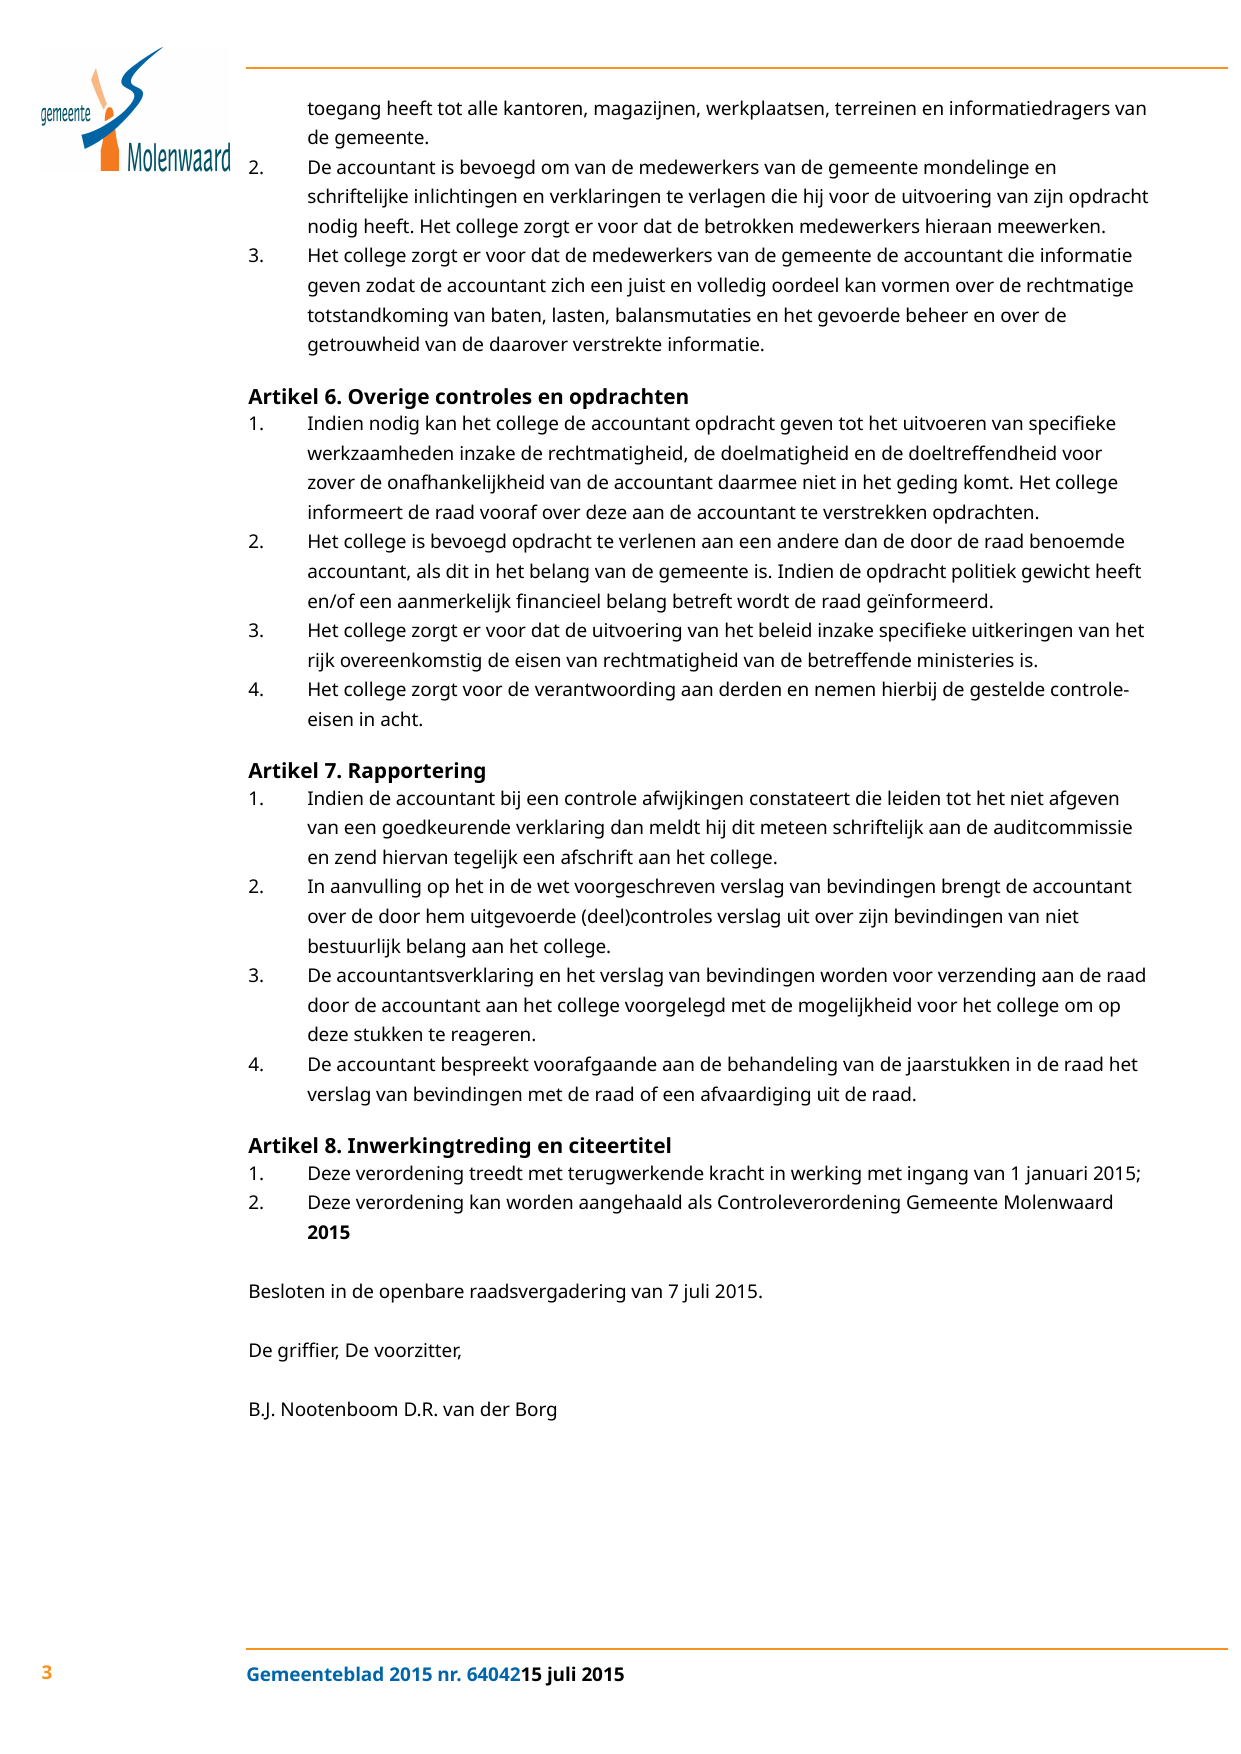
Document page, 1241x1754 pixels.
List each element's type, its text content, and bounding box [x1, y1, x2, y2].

list Het college zorgt voor de verantwoording aan derden en nemen hierbij de gestelde controle-eisen in acht. [248, 677, 1152, 732]
list toegang heeft tot alle kantoren, magazijnen, werkplaatsen, terreinen en informatiedragers van de gemeente. [248, 95, 1152, 150]
text Artikel 7. Rapportering [248, 757, 1152, 785]
list In aanvulling op het in de wet voorgeschreven verslag van bevindingen brengt de accountant over de door hem uitgevoerde (deel)controles verslag uit over zijn bevindingen van niet bestuurlijk belang aan het college. [248, 874, 1152, 959]
list Deze verordening kan worden aangehaald als Controleverordening Gemeente Molenwaard 2015 [248, 1189, 1152, 1244]
list Het college is bevoegd opdracht te verlenen aan een andere dan de door de raad benoemde accountant, als dit in het belang van de gemeente is. Indien de opdracht politiek gewicht heeft en/of een aanmerkelijk financieel belang betreft wordt de raad geïnformeerd. [248, 529, 1152, 613]
text Artikel 6. Overige controles en opdrachten [248, 382, 1152, 410]
list Indien de accountant bij een controle afwijkingen constateert die leiden tot het niet afgeven van een goedkeurende verklaring dan meldt hij dit meteen schriftelijk aan de auditcommissie en zend hiervan tegelijk een afschrift aan het college. [248, 785, 1152, 870]
text Besloten in de openbare raadsvergadering van 7 juli 2015. [248, 1278, 1152, 1304]
text Artikel 8. Inwerkingtreding en citeertitel [248, 1131, 1152, 1160]
text De griffier, De voorzitter, [248, 1337, 1152, 1363]
list Deze verordening treedt met terugwerkende kracht in werking met ingang van 1 januari 2015; [248, 1160, 1152, 1185]
list Het college zorgt er voor dat de medewerkers van de gemeente de accountant die informatie geven zodat de accountant zich een juist en volledig oordeel kan vormen over de rechtmatige totstandkoming van baten, lasten, balansmutaties en het gevoerde beheer en over de getrouwheid van de daarover verstrekte informatie. [248, 243, 1152, 357]
list De accountant is bevoegd om van de medewerkers van de gemeente mondelinge en schriftelijke inlichtingen en verklaringen te verlagen die hij voor de uitvoering van zijn opdracht nodig heeft. Het college zorgt er voor dat de betrokken medewerkers hieraan meewerken. [248, 154, 1152, 239]
list De accountantsverklaring en het verslag van bevindingen worden voor verzending aan de raad door de accountant aan het college voorgelegd met de mogelijkheid voor het college om op deze stukken te reageren. [248, 962, 1152, 1047]
list Het college zorgt er voor dat de uitvoering van het beleid inzake specifieke uitkeringen van het rijk overeenkomstig de eisen van rechtmatigheid van de betreffende ministeries is. [248, 617, 1152, 673]
list Indien nodig kan het college de accountant opdracht geven tot het uitvoeren van specifieke werkzaamheden inzake de rechtmatigheid, de doelmatigheid en de doeltreffendheid voor zover de onafhankelijkheid van de accountant daarmee niet in het geding komt. Het college informeert de raad vooraf over deze aan de accountant te verstrekken opdrachten. [248, 410, 1152, 525]
picture [41, 47, 231, 172]
text B.J. Nootenboom D.R. van der Borg [248, 1396, 1152, 1422]
list De accountant bespreekt voorafgaande aan de behandeling van de jaarstukken in de raad het verslag van bevindingen met de raad of een afvaardiging uit de raad. [248, 1051, 1152, 1107]
